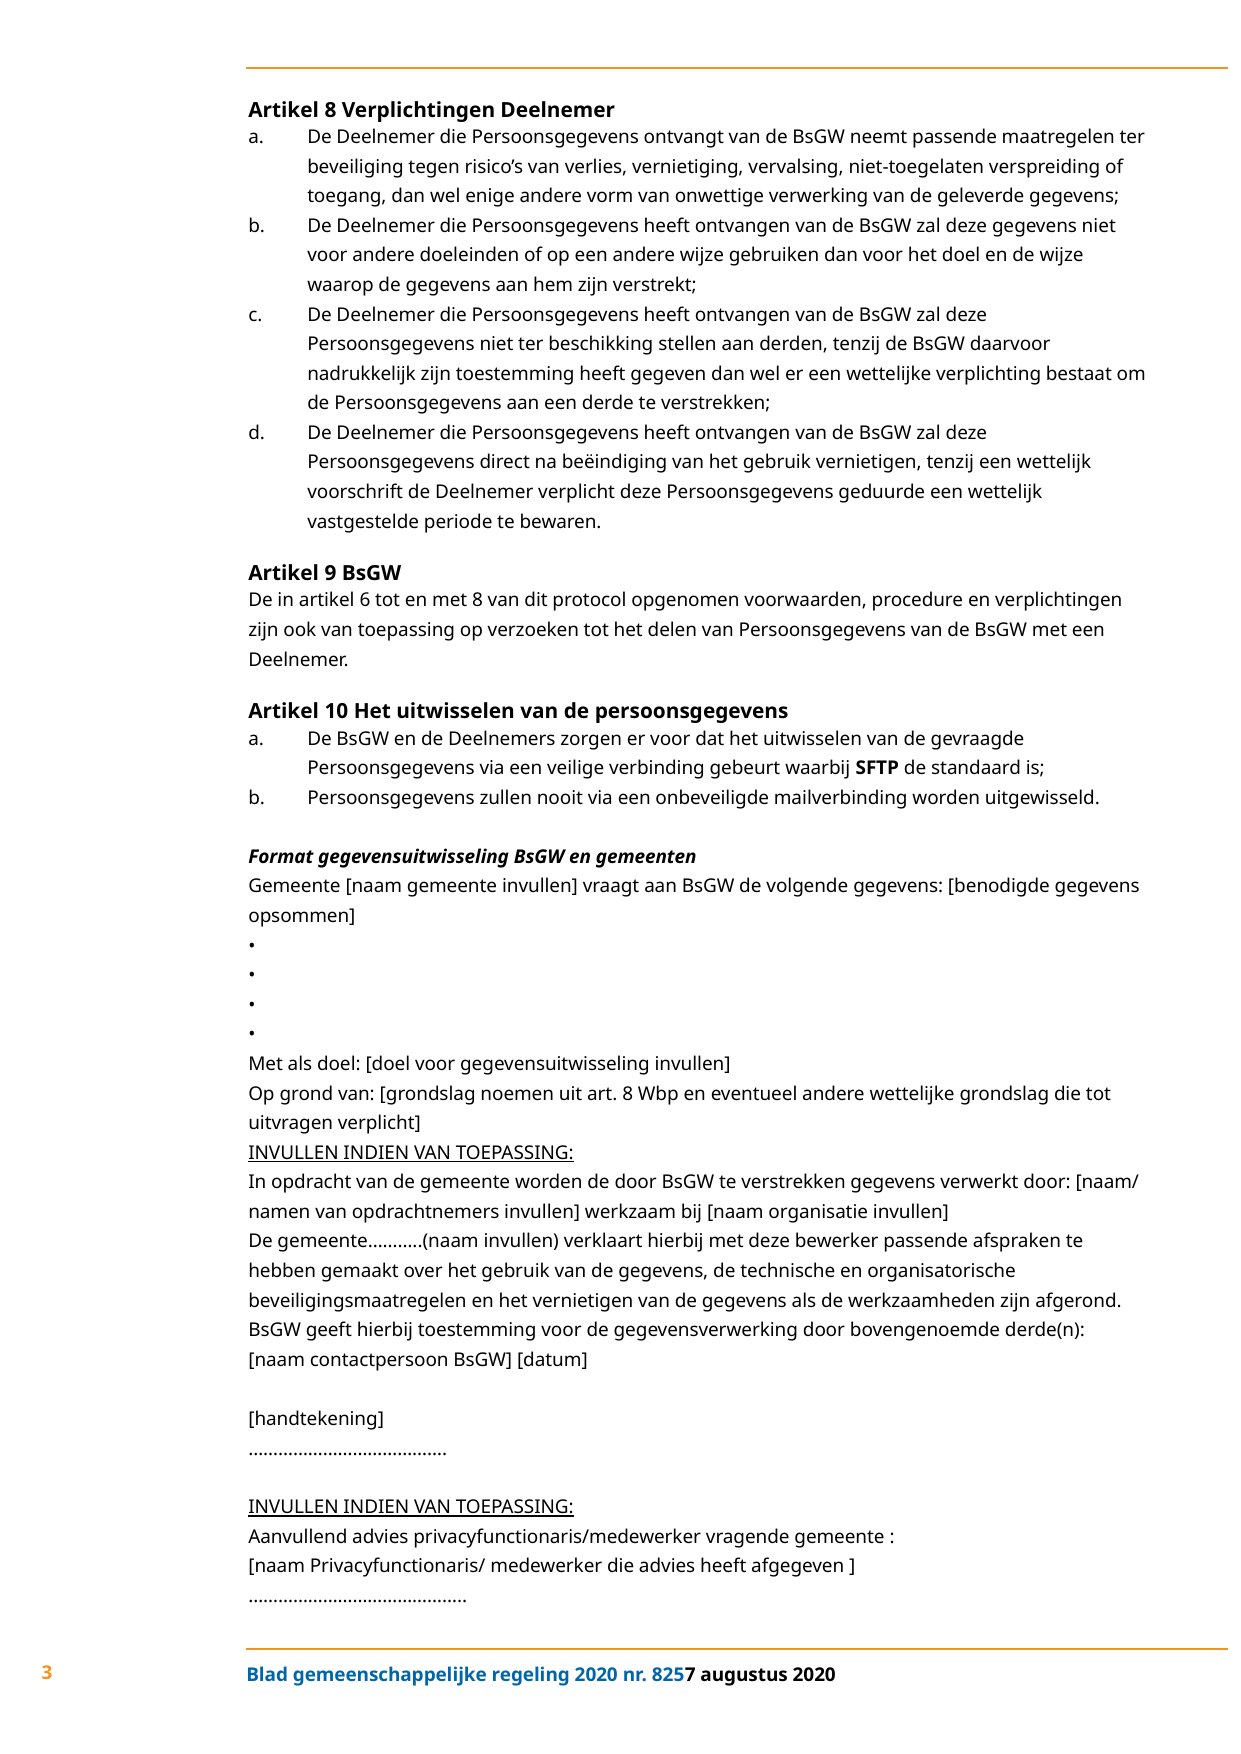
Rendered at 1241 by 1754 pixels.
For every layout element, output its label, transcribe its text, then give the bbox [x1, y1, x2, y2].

list De Deelnemer die Persoonsgegevens heeft ontvangen van de BsGW zal deze Persoonsgegevens direct na beëindiging van het gebruik vernietigen, tenzij een wettelijk voorschrift de Deelnemer verplicht deze Persoonsgegevens geduurde een wettelijk vastgestelde periode te bewaren. [248, 419, 1152, 533]
text Format gegevensuitwisseling BsGW en gemeenten [248, 843, 1152, 869]
text Artikel 10 Het uitwisselen van de persoonsgegevens [248, 696, 1152, 725]
text Op grond van: [grondslag noemen uit art. 8 Wbp en eventueel andere wettelijke grondslag die tot uitvragen verplicht] [248, 1080, 1152, 1135]
list De Deelnemer die Persoonsgegevens heeft ontvangen van de BsGW zal deze gegevens niet voor andere doeleinden of op een andere wijze gebruiken dan voor het doel en de wijze waarop de gegevens aan hem zijn verstrekt; [248, 212, 1152, 297]
list De Deelnemer die Persoonsgegevens ontvangt van de BsGW neemt passende maatregelen ter beveiliging tegen risico’s van verlies, vernietiging, vervalsing, niet-toegelaten verspreiding of toegang, dan wel enige andere vorm van onwettige verwerking van de geleverde gegevens; [248, 123, 1152, 208]
list De Deelnemer die Persoonsgegevens heeft ontvangen van de BsGW zal deze Persoonsgegevens niet ter beschikking stellen aan derden, tenzij de BsGW daarvoor nadrukkelijk zijn toestemming heeft gegeven dan wel er een wettelijke verplichting bestaat om de Persoonsgegevens aan een derde te verstrekken; [248, 301, 1152, 415]
list Persoonsgegevens zullen nooit via een onbeveiligde mailverbinding worden uitgewisseld. [248, 784, 1152, 809]
list De BsGW en de Deelnemers zorgen er voor dat het uitwisselen van de gevraagde Persoonsgegevens via een veilige verbinding gebeurt waarbij SFTP de standaard is; [248, 725, 1152, 780]
table_header INVULLEN INDIEN VAN TOEPASSING: In opdracht van de gemeente worden de door BsGW te verstrekken gegevens verwerkt door: [naam/ namen van opdrachtnemers invullen] werkzaam bij [naam organisatie invullen] De gemeente………..(naam invullen) verklaart hierbij met deze bewerker passende afspraken te hebben gemaakt over het gebruik van de gegevens, de technische en organisatorische beveiligingsmaatregelen en het vernietigen van de gegevens als de werkzaamheden zijn afgerond. BsGW geeft hierbij toestemming voor de gegevensverwerking door bovengenoemde derde(n): [naam contactpersoon BsGW] [datum] [handtekening] …………………………………. [248, 1139, 1152, 1461]
text De in artikel 6 tot en met 8 van dit protocol opgenomen voorwaarden, procedure en verplichtingen zijn ook van toepassing op verzoeken tot het delen van Persoonsgegevens van de BsGW met een Deelnemer. [248, 587, 1152, 672]
table_header INVULLEN INDIEN VAN TOEPASSING: Aanvullend advies privacyfunctionaris/medewerker vragende gemeente : [naam Privacyfunctionaris/ medewerker die advies heeft afgegeven ] …………………………………….. [248, 1494, 1152, 1608]
text Artikel 9 BsGW [248, 558, 1152, 587]
text Gemeente [naam gemeente invullen] vraagt aan BsGW de volgende gegevens: [benodigde gegevens opsommen] [248, 873, 1152, 928]
picture [41, 47, 231, 172]
text Met als doel: [doel voor gegevensuitwisseling invullen] [248, 1050, 1152, 1076]
text Artikel 8 Verplichtingen Deelnemer [248, 95, 1152, 123]
